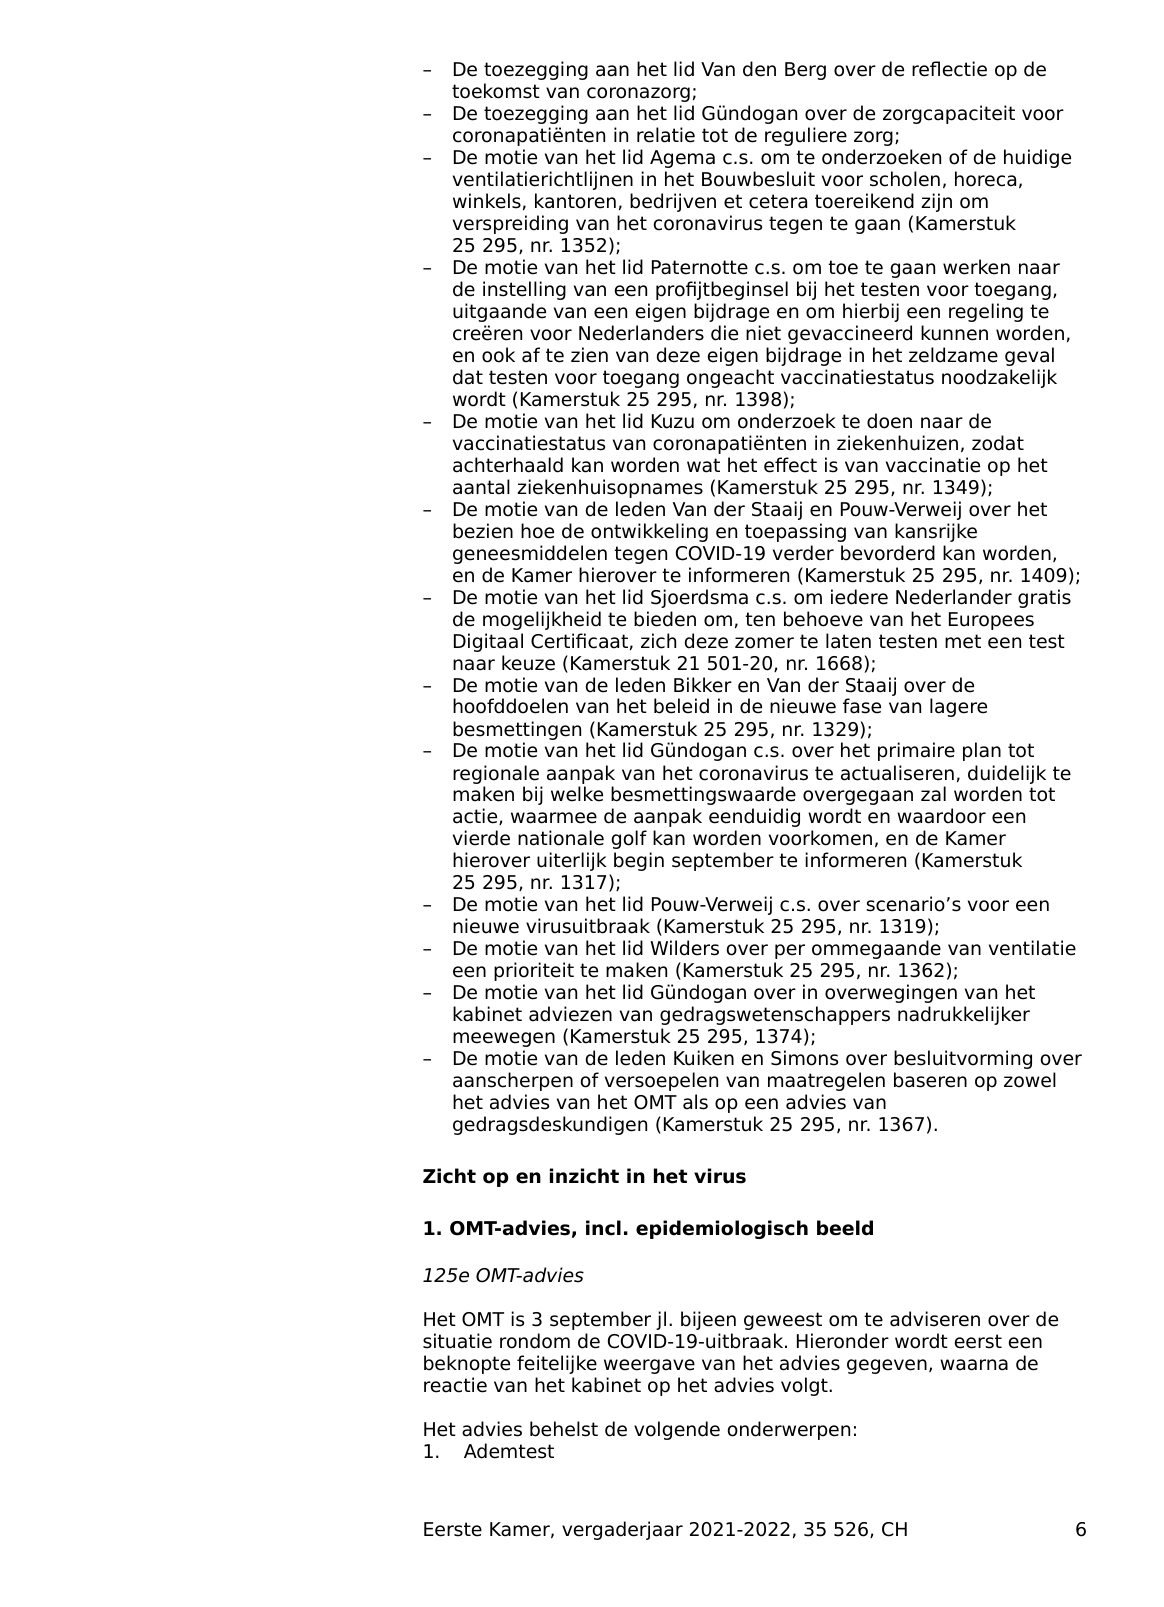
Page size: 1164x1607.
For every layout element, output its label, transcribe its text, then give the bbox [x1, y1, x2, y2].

subtitle Zicht op en inzicht in het virus [422, 1166, 1087, 1188]
text – De motie van het lid Wilders over per ommegaande van ventilatie een prioriteit te maken (Kamerstuk 25 295, nr. 1362); [422, 938, 1087, 982]
text – De motie van het lid Paternotte c.s. om toe te gaan werken naar de instelling van een profijtbeginsel bij het testen voor toegang, uitgaande van een eigen bijdrage en om hierbij een regeling te creëren voor Nederlanders die niet gevaccineerd kunnen worden, en ook af te zien van deze eigen bijdrage in het zeldzame geval dat testen voor toegang ongeacht vaccinatiestatus noodzakelijk wordt (Kamerstuk 25 295, nr. 1398); [422, 257, 1087, 411]
subtitle 125e OMT-advies [422, 1265, 1087, 1287]
text Het OMT is 3 september jl. bijeen geweest om te adviseren over de situatie rondom de COVID-19-uitbraak. Hieronder wordt eerst een beknopte feitelijke weergave van het advies gegeven, waarna de reactie van het kabinet op het advies volgt. [422, 1309, 1087, 1397]
text – De motie van het lid Gündogan c.s. over het primaire plan tot regionale aanpak van het coronavirus te actualiseren, duidelijk te maken bij welke besmettingswaarde overgegaan zal worden tot actie, waarmee de aanpak eenduidig wordt en waardoor een vierde nationale golf kan worden voorkomen, en de Kamer hierover uiterlijk begin september te informeren (Kamerstuk 25 295, nr. 1317); [422, 740, 1087, 894]
text – De motie van het lid Kuzu om onderzoek te doen naar de vaccinatiestatus van coronapatiënten in ziekenhuizen, zodat achterhaald kan worden wat het effect is van vaccinatie op het aantal ziekenhuisopnames (Kamerstuk 25 295, nr. 1349); [422, 411, 1087, 499]
text – De motie van de leden Van der Staaij en Pouw-Verweij over het bezien hoe de ontwikkeling en toepassing van kansrijke geneesmiddelen tegen COVID-19 verder bevorderd kan worden, en de Kamer hierover te informeren (Kamerstuk 25 295, nr. 1409); [422, 499, 1087, 587]
text – De motie van het lid Sjoerdsma c.s. om iedere Nederlander gratis de mogelijkheid te bieden om, ten behoeve van het Europees Digitaal Certificaat, zich deze zomer te laten testen met een test naar keuze (Kamerstuk 21 501-20, nr. 1668); [422, 587, 1087, 674]
text – De toezegging aan het lid Gündogan over de zorgcapaciteit voor coronapatiënten in relatie tot de reguliere zorg; [422, 103, 1087, 147]
text – De motie van het lid Pouw-Verweij c.s. over scenario’s voor een nieuwe virusuitbraak (Kamerstuk 25 295, nr. 1319); [422, 894, 1087, 938]
subtitle 1. OMT-advies, incl. epidemiologisch beeld [422, 1218, 1087, 1240]
text 1. Ademtest [422, 1441, 1087, 1463]
text Het advies behelst de volgende onderwerpen: [422, 1419, 1087, 1441]
text – De motie van het lid Agema c.s. om te onderzoeken of de huidige ventilatierichtlijnen in het Bouwbesluit voor scholen, horeca, winkels, kantoren, bedrijven et cetera toereikend zijn om verspreiding van het coronavirus tegen te gaan (Kamerstuk 25 295, nr. 1352); [422, 147, 1087, 257]
text – De motie van de leden Bikker en Van der Staaij over de hoofddoelen van het beleid in de nieuwe fase van lagere besmettingen (Kamerstuk 25 295, nr. 1329); [422, 674, 1087, 740]
text – De motie van de leden Kuiken en Simons over besluitvorming over aanscherpen of versoepelen van maatregelen baseren op zowel het advies van het OMT als op een advies van gedragsdeskundigen (Kamerstuk 25 295, nr. 1367). [422, 1048, 1087, 1136]
text – De motie van het lid Gündogan over in overwegingen van het kabinet adviezen van gedragswetenschappers nadrukkelijker meewegen (Kamerstuk 25 295, 1374); [422, 982, 1087, 1048]
text – De toezegging aan het lid Van den Berg over de reflectie op de toekomst van coronazorg; [422, 59, 1087, 103]
